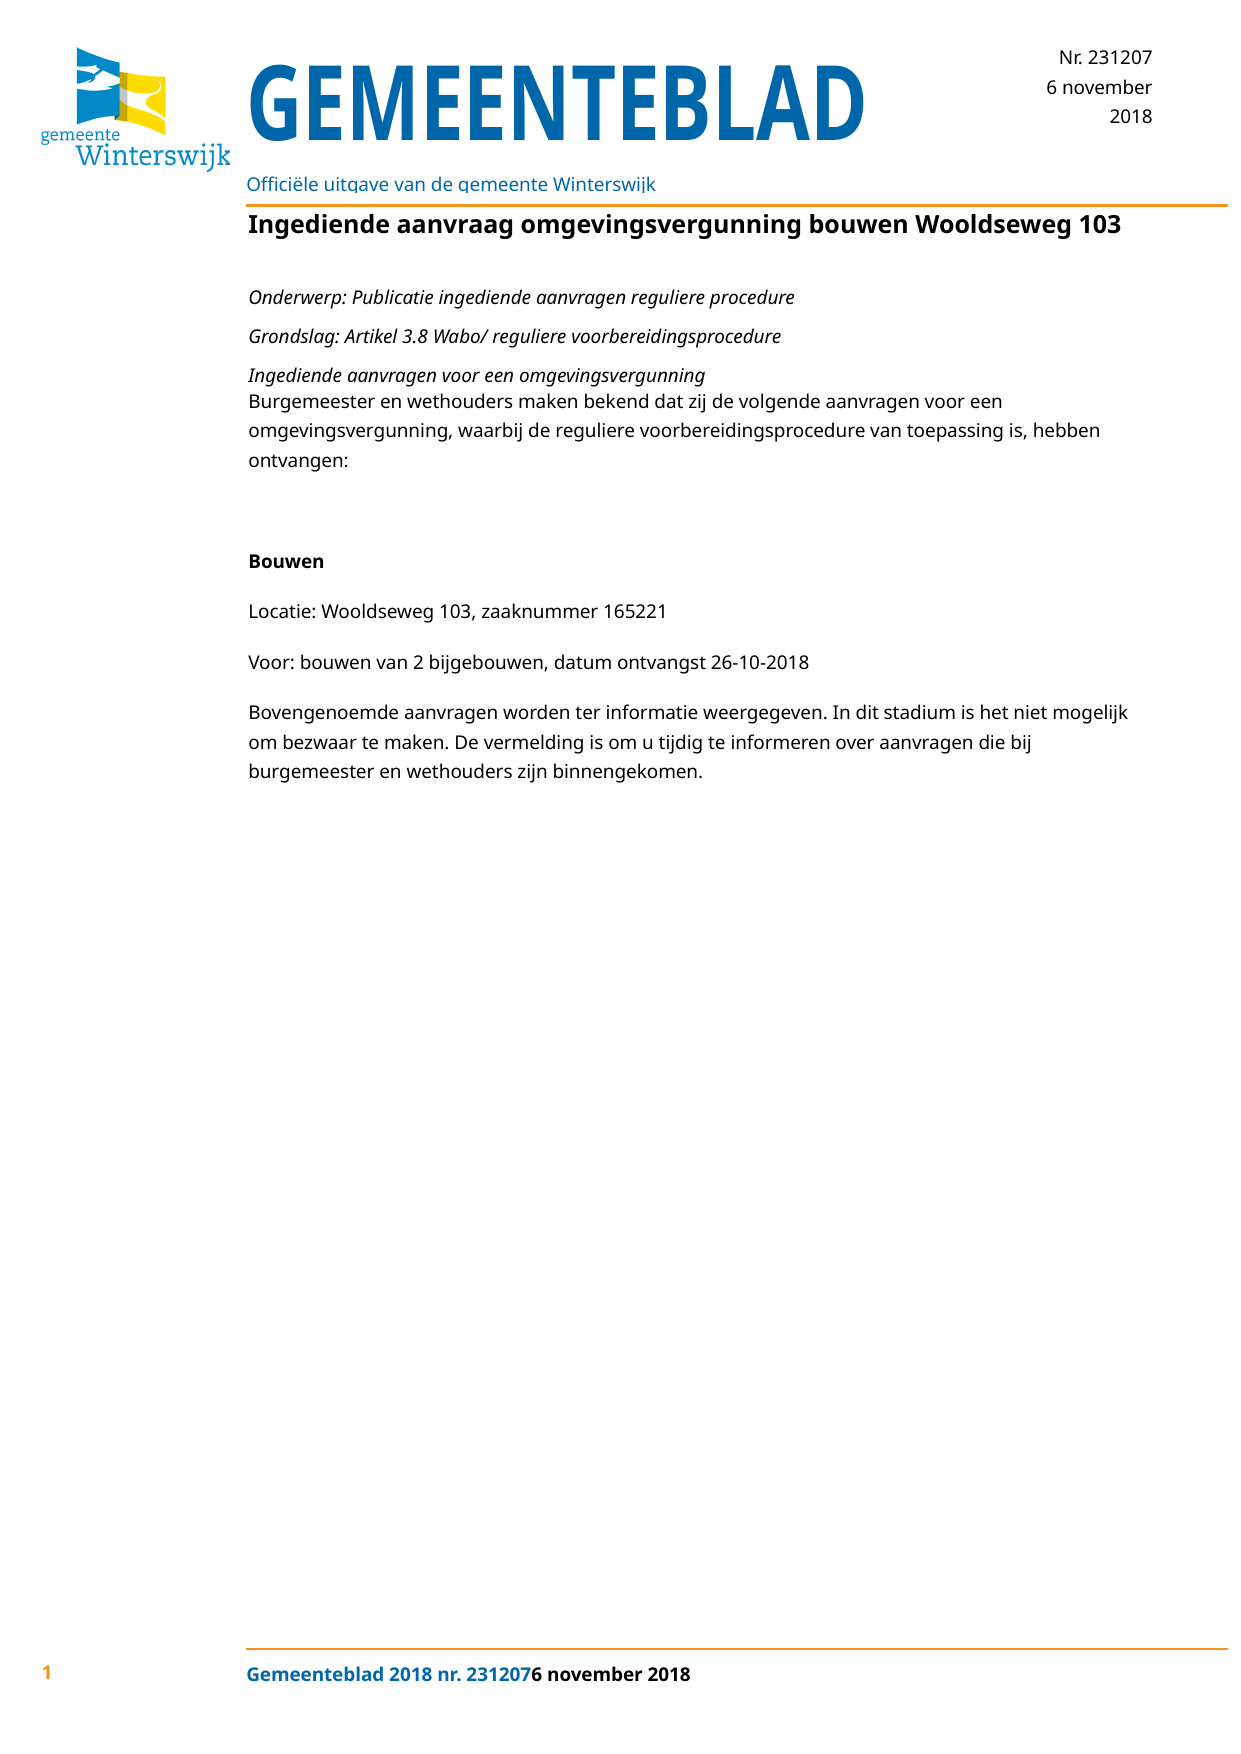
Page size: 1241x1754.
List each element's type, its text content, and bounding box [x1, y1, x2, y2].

text Ingediende aanvragen voor een omgevingsvergunning [248, 362, 1152, 388]
text Ingediende aanvraag omgevingsvergunning bouwen Wooldseweg 103 [248, 207, 1152, 241]
text Onderwerp: Publicatie ingediende aanvragen reguliere procedure [248, 284, 1152, 309]
text Grondslag: Artikel 3.8 Wabo/ reguliere voorbereidingsprocedure [248, 323, 1152, 349]
text Burgemeester en wethouders maken bekend dat zij de volgende aanvragen voor een omgevingsvergunning, waarbij de reguliere voorbereidingsprocedure van toepassing is, hebben ontvangen: [248, 388, 1152, 473]
picture [225, 153, 231, 162]
text Bovengenoemde aanvragen worden ter informatie weergegeven. In dit stadium is het niet mogelijk om bezwaar te maken. De vermelding is om u tijdig te informeren over aanvragen die bij burgemeester en wethouders zijn binnengekomen. [248, 699, 1152, 784]
text Bouwen [248, 548, 1152, 574]
text Voor: bouwen van 2 bijgebouwen, datum ontvangst 26-10-2018 [248, 649, 1152, 675]
text Locatie: Wooldseweg 103, zaaknummer 165221 [248, 598, 1152, 624]
picture [41, 47, 231, 172]
